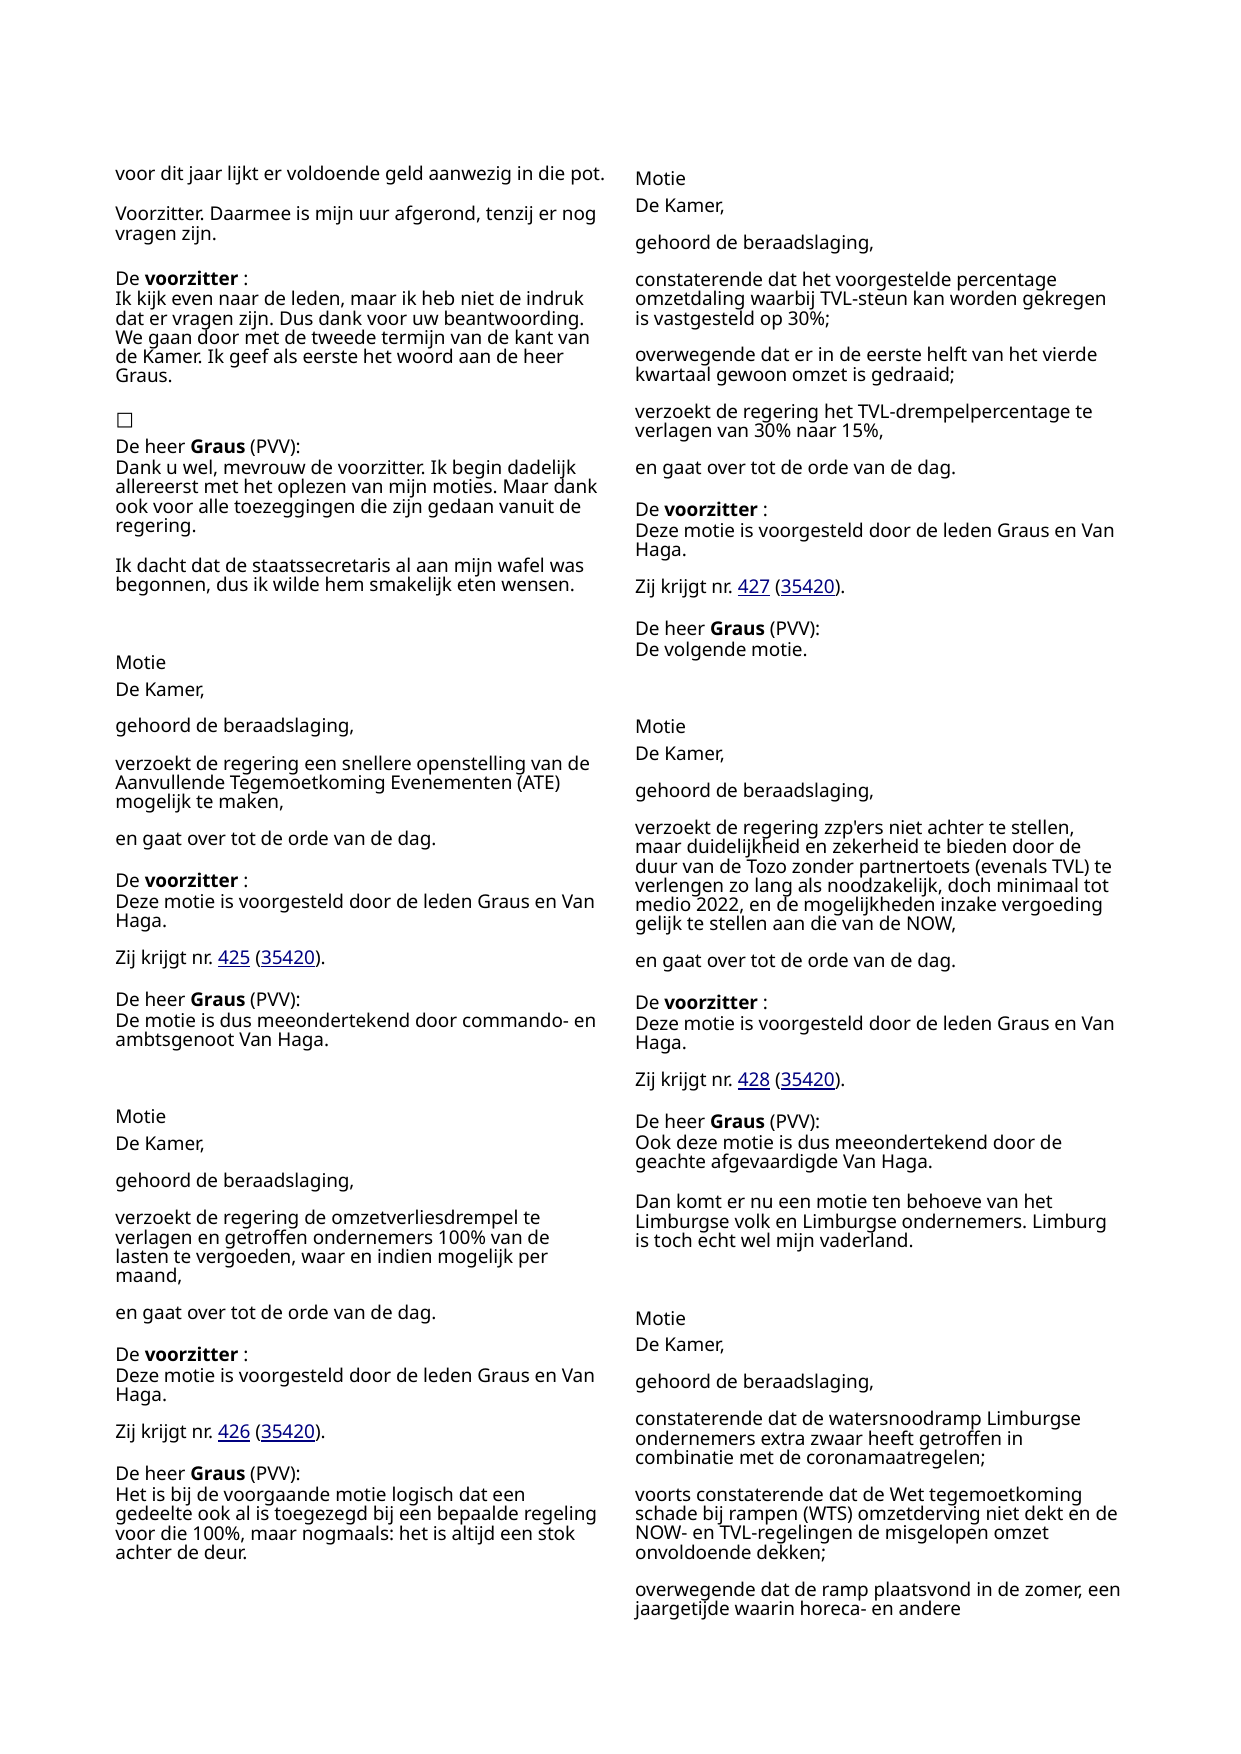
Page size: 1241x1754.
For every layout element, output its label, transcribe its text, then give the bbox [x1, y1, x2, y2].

text Motie [635, 713, 1125, 739]
text verzoekt de regering een snellere openstelling van de Aanvullende Tegemoetkoming Evenementen (ATE) mogelijk te maken, [115, 754, 605, 812]
text De voorzitter : [635, 496, 1125, 522]
text Motie [115, 649, 605, 674]
text overwegende dat de ramp plaatsvond in de zomer, een jaargetijde waarin horeca- en andere [635, 1581, 1125, 1619]
text ⬜ [115, 408, 605, 433]
text De heer Graus (PVV): [115, 1460, 605, 1486]
text Ook deze motie is dus meeondertekend door de geachte afgevaardigde Van Haga. [635, 1134, 1125, 1173]
text De volgende motie. [635, 641, 1125, 660]
text Motie [635, 1305, 1125, 1330]
text verzoekt de regering het TVL-drempelpercentage te verlagen van 30% naar 15%, [635, 403, 1125, 441]
text Deze motie is voorgesteld door de leden Graus en Van Haga. [115, 893, 605, 931]
text constaterende dat het voorgestelde percentage omzetdaling waarbij TVL-steun kan worden gekregen is vastgesteld op 30%; [635, 271, 1125, 329]
text Zij krijgt nr. 425 (35420). [115, 949, 605, 968]
text De heer Graus (PVV): [635, 615, 1125, 641]
text Zij krijgt nr. 427 (35420). [635, 578, 1125, 597]
text gehoord de beraadslaging, [115, 1172, 605, 1192]
text Deze motie is voorgesteld door de leden Graus en Van Haga. [635, 522, 1125, 560]
text De Kamer, [635, 197, 1125, 216]
text Ik dacht dat de staatssecretaris al aan mijn wafel was begonnen, dus ik wilde hem smakelijk eten wensen. [115, 557, 605, 595]
text gehoord de beraadslaging, [115, 717, 605, 737]
text voorts constaterende dat de Wet tegemoetkoming schade bij rampen (WTS) omzetderving niet dekt en de NOW- en TVL-regelingen de misgelopen omzet onvoldoende dekken; [635, 1486, 1125, 1563]
text overwegende dat er in de eerste helft van het vierde kwartaal gewoon omzet is gedraaid; [635, 346, 1125, 385]
text Dan komt er nu een motie ten behoeve van het Limburgse volk en Limburgse ondernemers. Limburg is toch echt wel mijn vaderland. [635, 1193, 1125, 1251]
text Zij krijgt nr. 428 (35420). [635, 1071, 1125, 1091]
text De Kamer, [635, 745, 1125, 764]
text Voorzitter. Daarmee is mijn uur afgerond, tenzij er nog vragen zijn. [115, 205, 605, 244]
text De voorzitter : [115, 867, 605, 893]
text verzoekt de regering zzp'ers niet achter te stellen, maar duidelijkheid en zekerheid te bieden door de duur van de Tozo zonder partnertoets (evenals TVL) te verlengen zo lang als noodzakelijk, doch minimaal tot medio 2022, en de mogelijkheden inzake vergoeding gelijk te stellen aan die van de NOW, [635, 819, 1125, 935]
text De heer Graus (PVV): [115, 433, 605, 459]
text Deze motie is voorgesteld door de leden Graus en Van Haga. [635, 1015, 1125, 1054]
text constaterende dat de watersnoodramp Limburgse ondernemers extra zwaar heeft getroffen in combinatie met de coronamaatregelen; [635, 1410, 1125, 1468]
text De heer Graus (PVV): [115, 986, 605, 1012]
text gehoord de beraadslaging, [635, 234, 1125, 253]
text en gaat over tot de orde van de dag. [115, 1304, 605, 1323]
text voor dit jaar lijkt er voldoende geld aanwezig in die pot. [115, 165, 605, 184]
text De voorzitter : [115, 265, 605, 290]
text en gaat over tot de orde van de dag. [635, 459, 1125, 478]
text De motie is dus meeondertekend door commando- en ambtsgenoot Van Haga. [115, 1012, 605, 1050]
text Motie [115, 1104, 605, 1129]
text De heer Graus (PVV): [635, 1108, 1125, 1134]
text Zij krijgt nr. 426 (35420). [115, 1423, 605, 1442]
text Dank u wel, mevrouw de voorzitter. Ik begin dadelijk allereerst met het oplezen van mijn moties. Maar dank ook voor alle toezeggingen die zijn gedaan vanuit de regering. [115, 459, 605, 536]
text De Kamer, [115, 1135, 605, 1155]
text De voorzitter : [635, 989, 1125, 1015]
text Motie [635, 165, 1125, 191]
text Deze motie is voorgesteld door de leden Graus en Van Haga. [115, 1367, 605, 1405]
text en gaat over tot de orde van de dag. [635, 952, 1125, 972]
text Ik kijk even naar de leden, maar ik heb niet de indruk dat er vragen zijn. Dus dank voor uw beantwoording. We gaan door met de tweede termijn van de kant van de Kamer. Ik geef als eerste het woord aan de heer Graus. [115, 290, 605, 387]
text De Kamer, [635, 1336, 1125, 1356]
text gehoord de beraadslaging, [635, 782, 1125, 801]
text Het is bij de voorgaande motie logisch dat een gedeelte ook al is toegezegd bij een bepaalde regeling voor die 100%, maar nogmaals: het is altijd een stok achter de deur. [115, 1486, 605, 1563]
text De Kamer, [115, 681, 605, 700]
text gehoord de beraadslaging, [635, 1373, 1125, 1393]
text en gaat over tot de orde van de dag. [115, 830, 605, 849]
text verzoekt de regering de omzetverliesdrempel te verlagen en getroffen ondernemers 100% van de lasten te vergoeden, waar en indien mogelijk per maand, [115, 1209, 605, 1286]
text De voorzitter : [115, 1341, 605, 1367]
